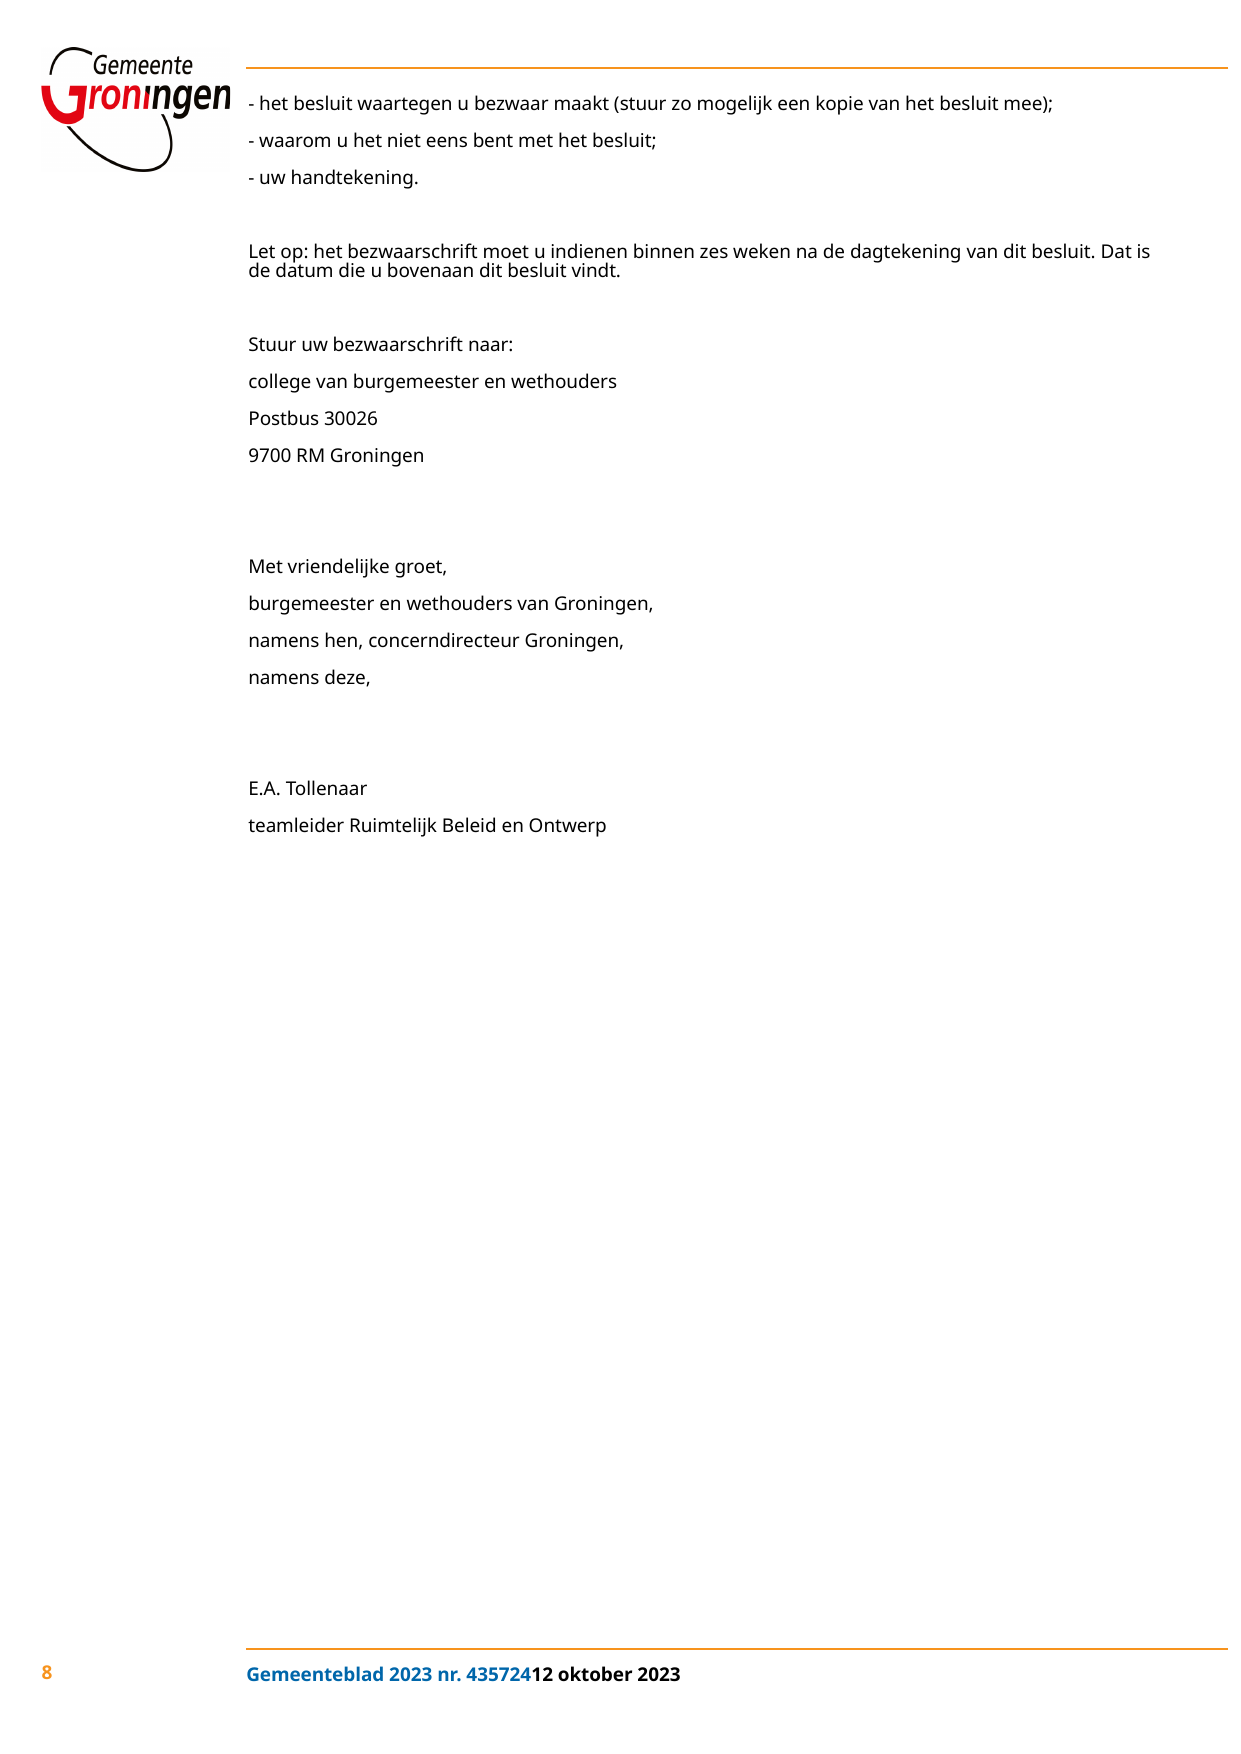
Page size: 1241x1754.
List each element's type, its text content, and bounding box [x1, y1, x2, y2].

text college van burgemeester en wethouders [248, 373, 1152, 392]
picture [41, 47, 231, 172]
text - uw handtekening. [248, 169, 1152, 188]
text Postbus 30026 [248, 410, 1152, 429]
text E.A. Tollenaar [248, 780, 1152, 799]
text namens deze, [248, 669, 1152, 688]
text namens hen, concerndirecteur Groningen, [248, 632, 1152, 651]
text teamleider Ruimtelijk Beleid en Ontwerp [248, 817, 1152, 836]
text - waarom u het niet eens bent met het besluit; [248, 132, 1152, 151]
text Met vriendelijke groet, [248, 558, 1152, 577]
text 9700 RM Groningen [248, 447, 1152, 466]
text burgemeester en wethouders van Groningen, [248, 595, 1152, 614]
text - het besluit waartegen u bezwaar maakt (stuur zo mogelijk een kopie van het besluit mee); [248, 95, 1152, 114]
text Stuur uw bezwaarschrift naar: [248, 336, 1152, 355]
text Let op: het bezwaarschrift moet u indienen binnen zes weken na de dagtekening van dit besluit. Dat is de datum die u bovenaan dit besluit vindt. [248, 243, 1152, 281]
